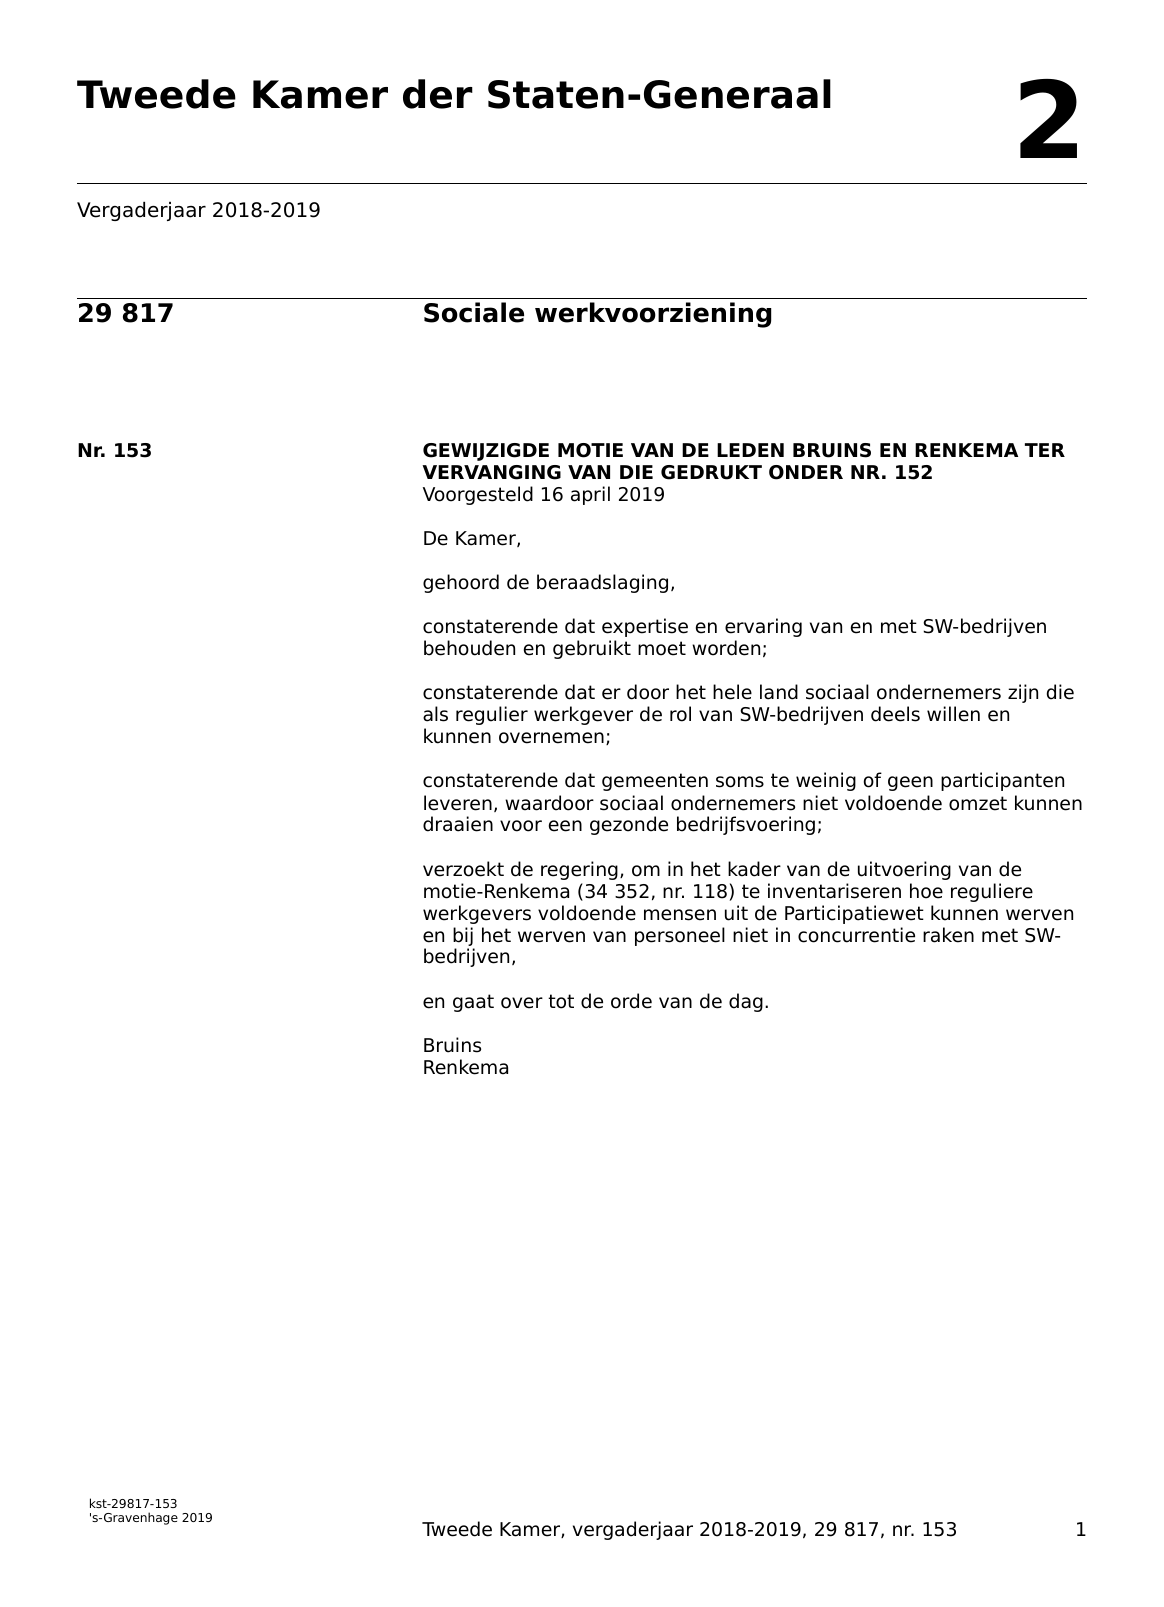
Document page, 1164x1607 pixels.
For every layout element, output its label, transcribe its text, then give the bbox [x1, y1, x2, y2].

table_header Tweede Kamer der Staten-Generaal [77, 59, 886, 183]
text Voorgesteld 16 april 2019 [422, 484, 1087, 506]
text verzoekt de regering, om in het kader van de uitvoering van de motie-Renkema (34 352, nr. 118) te inventariseren hoe reguliere werkgevers voldoende mensen uit de Participatiewet kunnen werven en bij het werven van personeel niet in concurrentie raken met SW-bedrijven, [422, 858, 1087, 968]
text gehoord de beraadslaging, [422, 572, 1087, 594]
text kst-29817-153 [88, 1497, 323, 1511]
text en gaat over tot de orde van de dag. [422, 991, 1087, 1013]
text Bruins [422, 1035, 1087, 1057]
subtitle 29 817 Sociale werkvoorziening [77, 299, 1087, 329]
text constaterende dat expertise en ervaring van en met SW-bedrijven behouden en gebruikt moet worden; [422, 616, 1087, 660]
table_header 2 [886, 59, 1087, 183]
table_cell Vergaderjaar 2018-2019 [77, 184, 1087, 298]
text De Kamer, [422, 528, 1087, 550]
text constaterende dat gemeenten soms te weinig of geen participanten leveren, waardoor sociaal ondernemers niet voldoende omzet kunnen draaien voor een gezonde bedrijfsvoering; [422, 770, 1087, 836]
text 's-Gravenhage 2019 [88, 1511, 323, 1525]
text Renkema [422, 1057, 1087, 1079]
text constaterende dat er door het hele land sociaal ondernemers zijn die als regulier werkgever de rol van SW-bedrijven deels willen en kunnen overnemen; [422, 682, 1087, 748]
subtitle Nr. 153 GEWIJZIGDE MOTIE VAN DE LEDEN BRUINS EN RENKEMA TER VERVANGING VAN DIE GEDRUKT ONDER NR. 152 [77, 440, 1087, 484]
